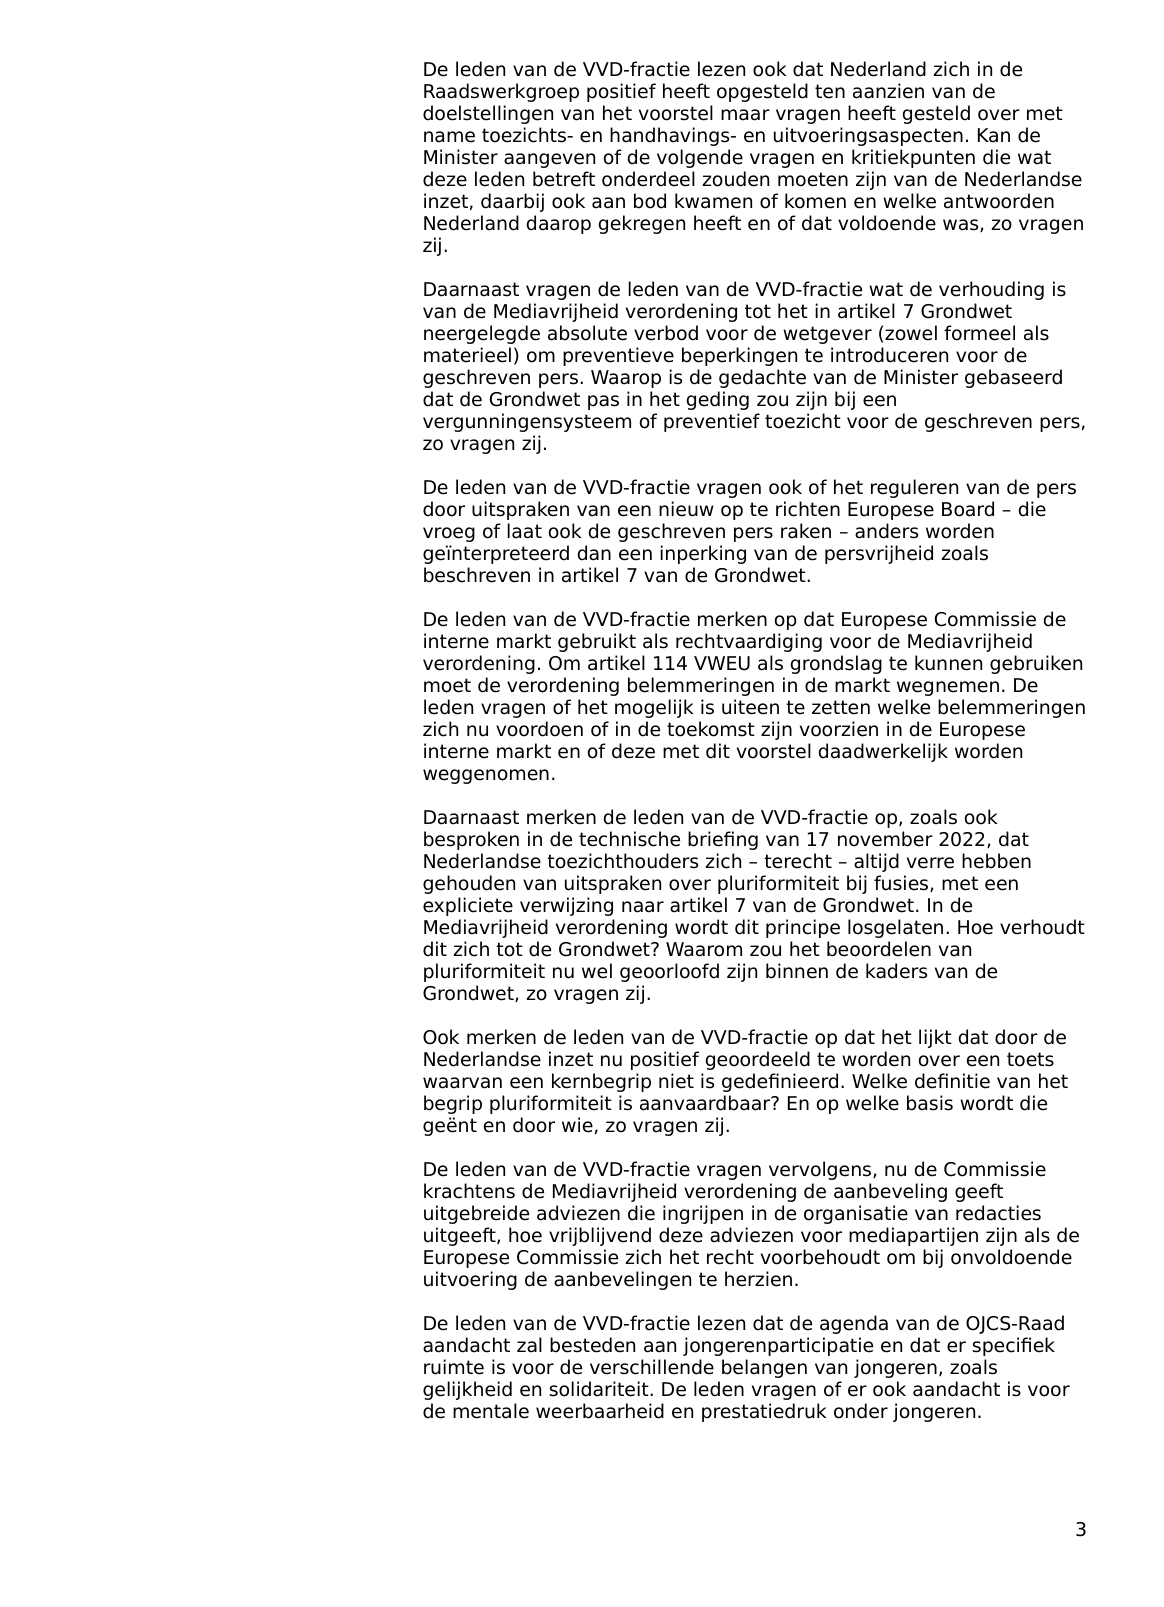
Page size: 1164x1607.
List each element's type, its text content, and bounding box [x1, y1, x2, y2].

text De leden van de VVD-fractie lezen dat de agenda van de OJCS-Raad aandacht zal besteden aan jongerenparticipatie en dat er specifiek ruimte is voor de verschillende belangen van jongeren, zoals gelijkheid en solidariteit. De leden vragen of er ook aandacht is voor de mentale weerbaarheid en prestatiedruk onder jongeren. [422, 1313, 1087, 1423]
text Daarnaast vragen de leden van de VVD-fractie wat de verhouding is van de Mediavrijheid verordening tot het in artikel 7 Grondwet neergelegde absolute verbod voor de wetgever (zowel formeel als materieel) om preventieve beperkingen te introduceren voor de geschreven pers. Waarop is de gedachte van de Minister gebaseerd dat de Grondwet pas in het geding zou zijn bij een vergunningensysteem of preventief toezicht voor de geschreven pers, zo vragen zij. [422, 279, 1087, 455]
text De leden van de VVD-fractie merken op dat Europese Commissie de interne markt gebruikt als rechtvaardiging voor de Mediavrijheid verordening. Om artikel 114 VWEU als grondslag te kunnen gebruiken moet de verordening belemmeringen in de markt wegnemen. De leden vragen of het mogelijk is uiteen te zetten welke belemmeringen zich nu voordoen of in de toekomst zijn voorzien in de Europese interne markt en of deze met dit voorstel daadwerkelijk worden weggenomen. [422, 609, 1087, 785]
text De leden van de VVD-fractie vragen vervolgens, nu de Commissie krachtens de Mediavrijheid verordening de aanbeveling geeft uitgebreide adviezen die ingrijpen in de organisatie van redacties uitgeeft, hoe vrijblijvend deze adviezen voor mediapartijen zijn als de Europese Commissie zich het recht voorbehoudt om bij onvoldoende uitvoering de aanbevelingen te herzien. [422, 1159, 1087, 1291]
text Ook merken de leden van de VVD-fractie op dat het lijkt dat door de Nederlandse inzet nu positief geoordeeld te worden over een toets waarvan een kernbegrip niet is gedefinieerd. Welke definitie van het begrip pluriformiteit is aanvaardbaar? En op welke basis wordt die geënt en door wie, zo vragen zij. [422, 1027, 1087, 1137]
text De leden van de VVD-fractie vragen ook of het reguleren van de pers door uitspraken van een nieuw op te richten Europese Board – die vroeg of laat ook de geschreven pers raken – anders worden geïnterpreteerd dan een inperking van de persvrijheid zoals beschreven in artikel 7 van de Grondwet. [422, 477, 1087, 587]
text Daarnaast merken de leden van de VVD-fractie op, zoals ook besproken in de technische briefing van 17 november 2022, dat Nederlandse toezichthouders zich – terecht – altijd verre hebben gehouden van uitspraken over pluriformiteit bij fusies, met een expliciete verwijzing naar artikel 7 van de Grondwet. In de Mediavrijheid verordening wordt dit principe losgelaten. Hoe verhoudt dit zich tot de Grondwet? Waarom zou het beoordelen van pluriformiteit nu wel geoorloofd zijn binnen de kaders van de Grondwet, zo vragen zij. [422, 807, 1087, 1005]
text De leden van de VVD-fractie lezen ook dat Nederland zich in de Raadswerkgroep positief heeft opgesteld ten aanzien van de doelstellingen van het voorstel maar vragen heeft gesteld over met name toezichts- en handhavings- en uitvoeringsaspecten. Kan de Minister aangeven of de volgende vragen en kritiekpunten die wat deze leden betreft onderdeel zouden moeten zijn van de Nederlandse inzet, daarbij ook aan bod kwamen of komen en welke antwoorden Nederland daarop gekregen heeft en of dat voldoende was, zo vragen zij. [422, 59, 1087, 257]
